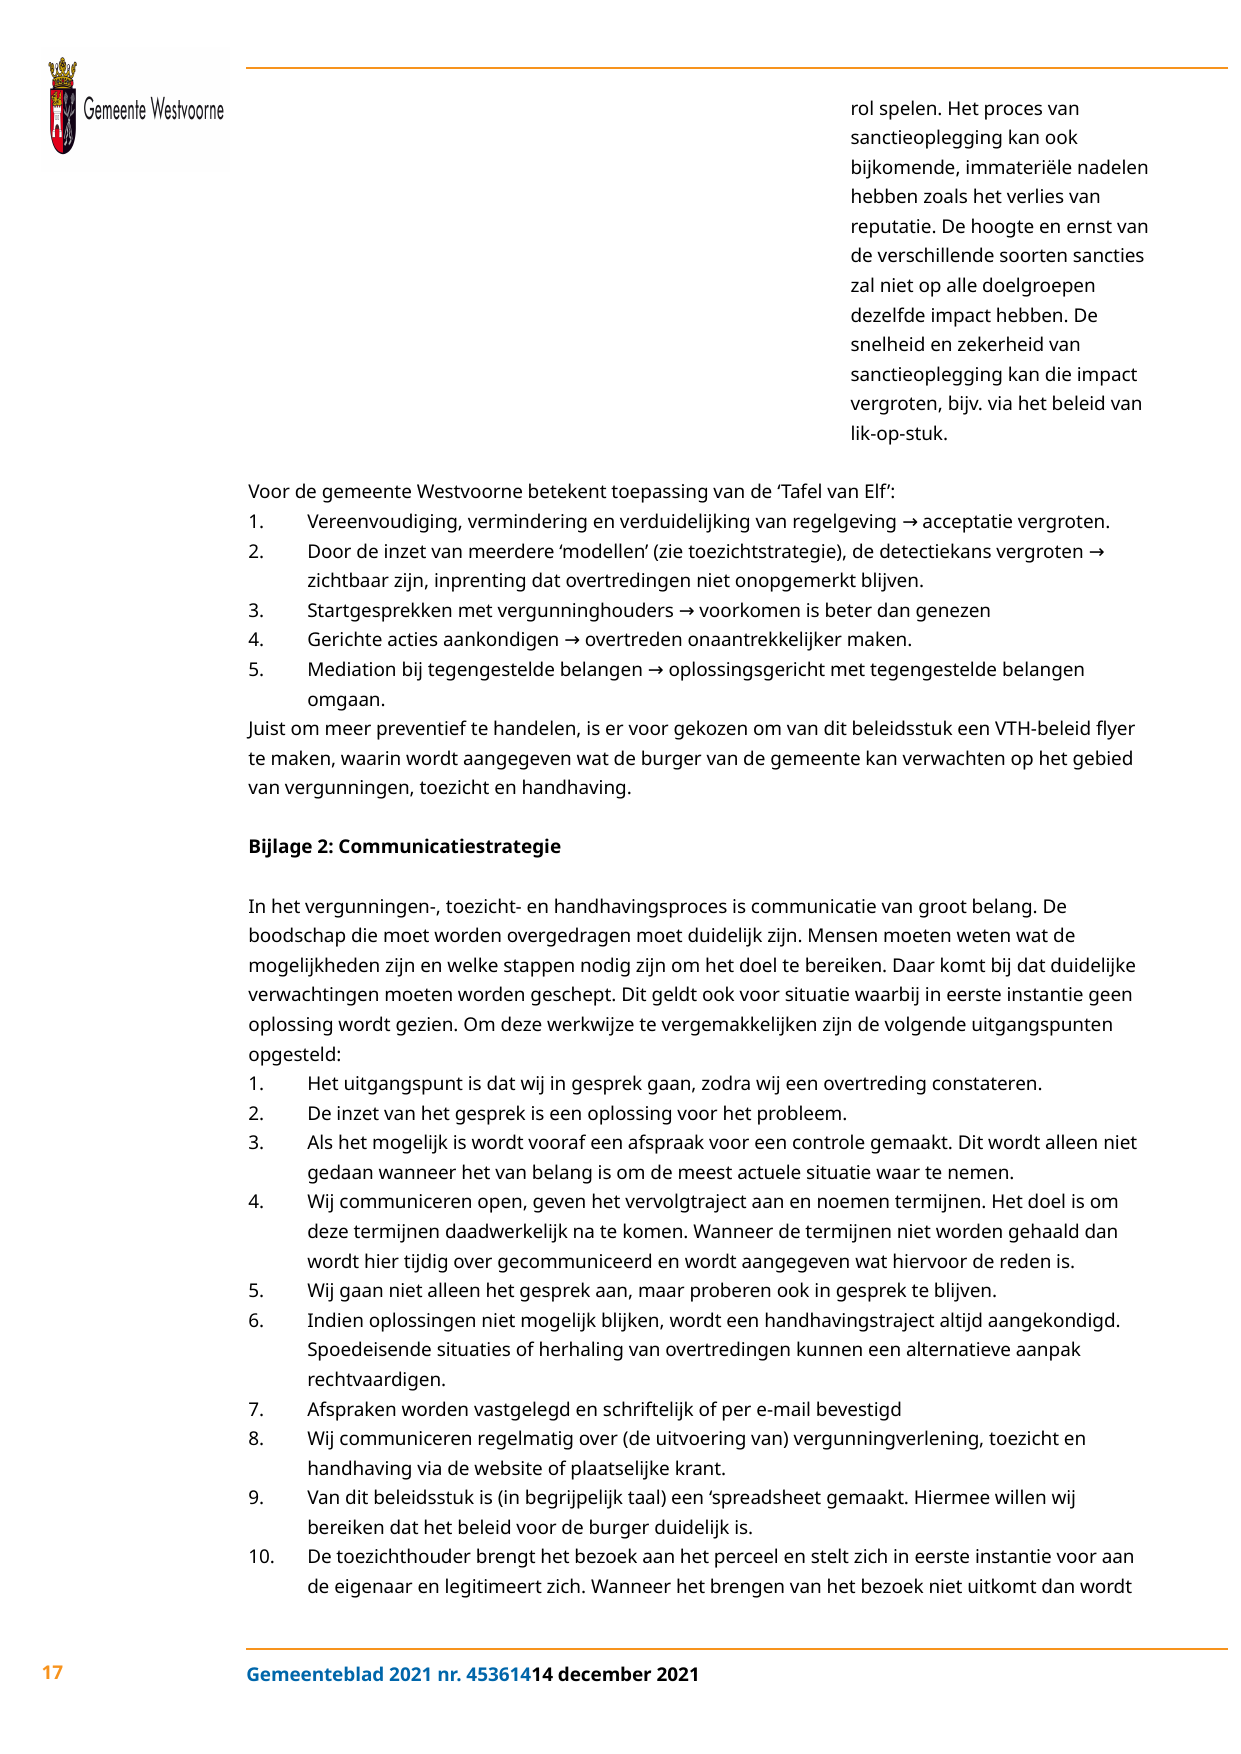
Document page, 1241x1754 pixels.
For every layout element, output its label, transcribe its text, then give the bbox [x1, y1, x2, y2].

list De toezichthouder brengt het bezoek aan het perceel en stelt zich in eerste instantie voor aan de eigenaar en legitimeert zich. Wanneer het brengen van het bezoek niet uitkomt dan wordt [248, 1544, 1152, 1599]
list Wij communiceren regelmatig over (de uitvoering van) vergunningverlening, toezicht en handhaving via de website of plaatselijke krant. [248, 1425, 1152, 1481]
table_cell [248, 95, 549, 446]
text Voor de gemeente Westvoorne betekent toepassing van de ‘Tafel van Elf’: [248, 479, 1152, 504]
text Bijlage 2: Communicatiestrategie [248, 834, 1152, 859]
list Mediation bij tegengestelde belangen → oplossingsgericht met tegengestelde belangen omgaan. [248, 656, 1152, 712]
list Door de inzet van meerdere ‘modellen’ (zie toezichtstrategie), de detectiekans vergroten → zichtbaar zijn, inprenting dat overtredingen niet onopgemerkt blijven. [248, 538, 1152, 593]
list Wij gaan niet alleen het gesprek aan, maar proberen ook in gesprek te blijven. [248, 1277, 1152, 1303]
list Startgesprekken met vergunninghouders → voorkomen is beter dan genezen [248, 597, 1152, 623]
list De inzet van het gesprek is een oplossing voor het probleem. [248, 1100, 1152, 1126]
list Van dit beleidsstuk is (in begrijpelijk taal) een ‘spreadsheet gemaakt. Hiermee willen wij bereiken dat het beleid voor de burger duidelijk is. [248, 1484, 1152, 1540]
list Gerichte acties aankondigen → overtreden onaantrekkelijker maken. [248, 627, 1152, 652]
list Wij communiceren open, geven het vervolgtraject aan en noemen termijnen. Het doel is om deze termijnen daadwerkelijk na te komen. Wanneer de termijnen niet worden gehaald dan wordt hier tijdig over gecommuniceerd en wordt aangegeven wat hiervoor de reden is. [248, 1189, 1152, 1274]
picture [41, 47, 231, 172]
text Juist om meer preventief te handelen, is er voor gekozen om van dit beleidsstuk een VTH-beleid flyer te maken, waarin wordt aangegeven wat de burger van de gemeente kan verwachten op het gebied van vergunningen, toezicht en handhaving. [248, 715, 1152, 800]
list Indien oplossingen niet mogelijk blijken, wordt een handhavingstraject altijd aangekondigd. Spoedeisende situaties of herhaling van overtredingen kunnen een alternatieve aanpak rechtvaardigen. [248, 1307, 1152, 1392]
table_cell [549, 95, 850, 446]
list Het uitgangspunt is dat wij in gesprek gaan, zodra wij een overtreding constateren. [248, 1070, 1152, 1096]
text In het vergunningen-, toezicht- en handhavingsproces is communicatie van groot belang. De boodschap die moet worden overgedragen moet duidelijk zijn. Mensen moeten weten wat de mogelijkheden zijn en welke stappen nodig zijn om het doel te bereiken. Daar komt bij dat duidelijke verwachtingen moeten worden geschept. Dit geldt ook voor situatie waarbij in eerste instantie geen oplossing wordt gezien. Om deze werkwijze te vergemakkelijken zijn de volgende uitgangspunten opgesteld: [248, 893, 1152, 1067]
list Afspraken worden vastgelegd en schriftelijk of per e-mail bevestigd [248, 1396, 1152, 1422]
list Als het mogelijk is wordt vooraf een afspraak voor een controle gemaakt. Dit wordt alleen niet gedaan wanneer het van belang is om de meest actuele situatie waar te nemen. [248, 1129, 1152, 1185]
list Vereenvoudiging, vermindering en verduidelijking van regelgeving → acceptatie vergroten. [248, 508, 1152, 534]
table_cell rol spelen. Het proces van sanctieoplegging kan ook bijkomende, immateriële nadelen hebben zoals het verlies van reputatie. De hoogte en ernst van de verschillende soorten sancties zal niet op alle doelgroepen dezelfde impact hebben. De snelheid en zekerheid van sanctieoplegging kan die impact vergroten, bijv. via het beleid van lik-op-stuk. [850, 95, 1152, 446]
